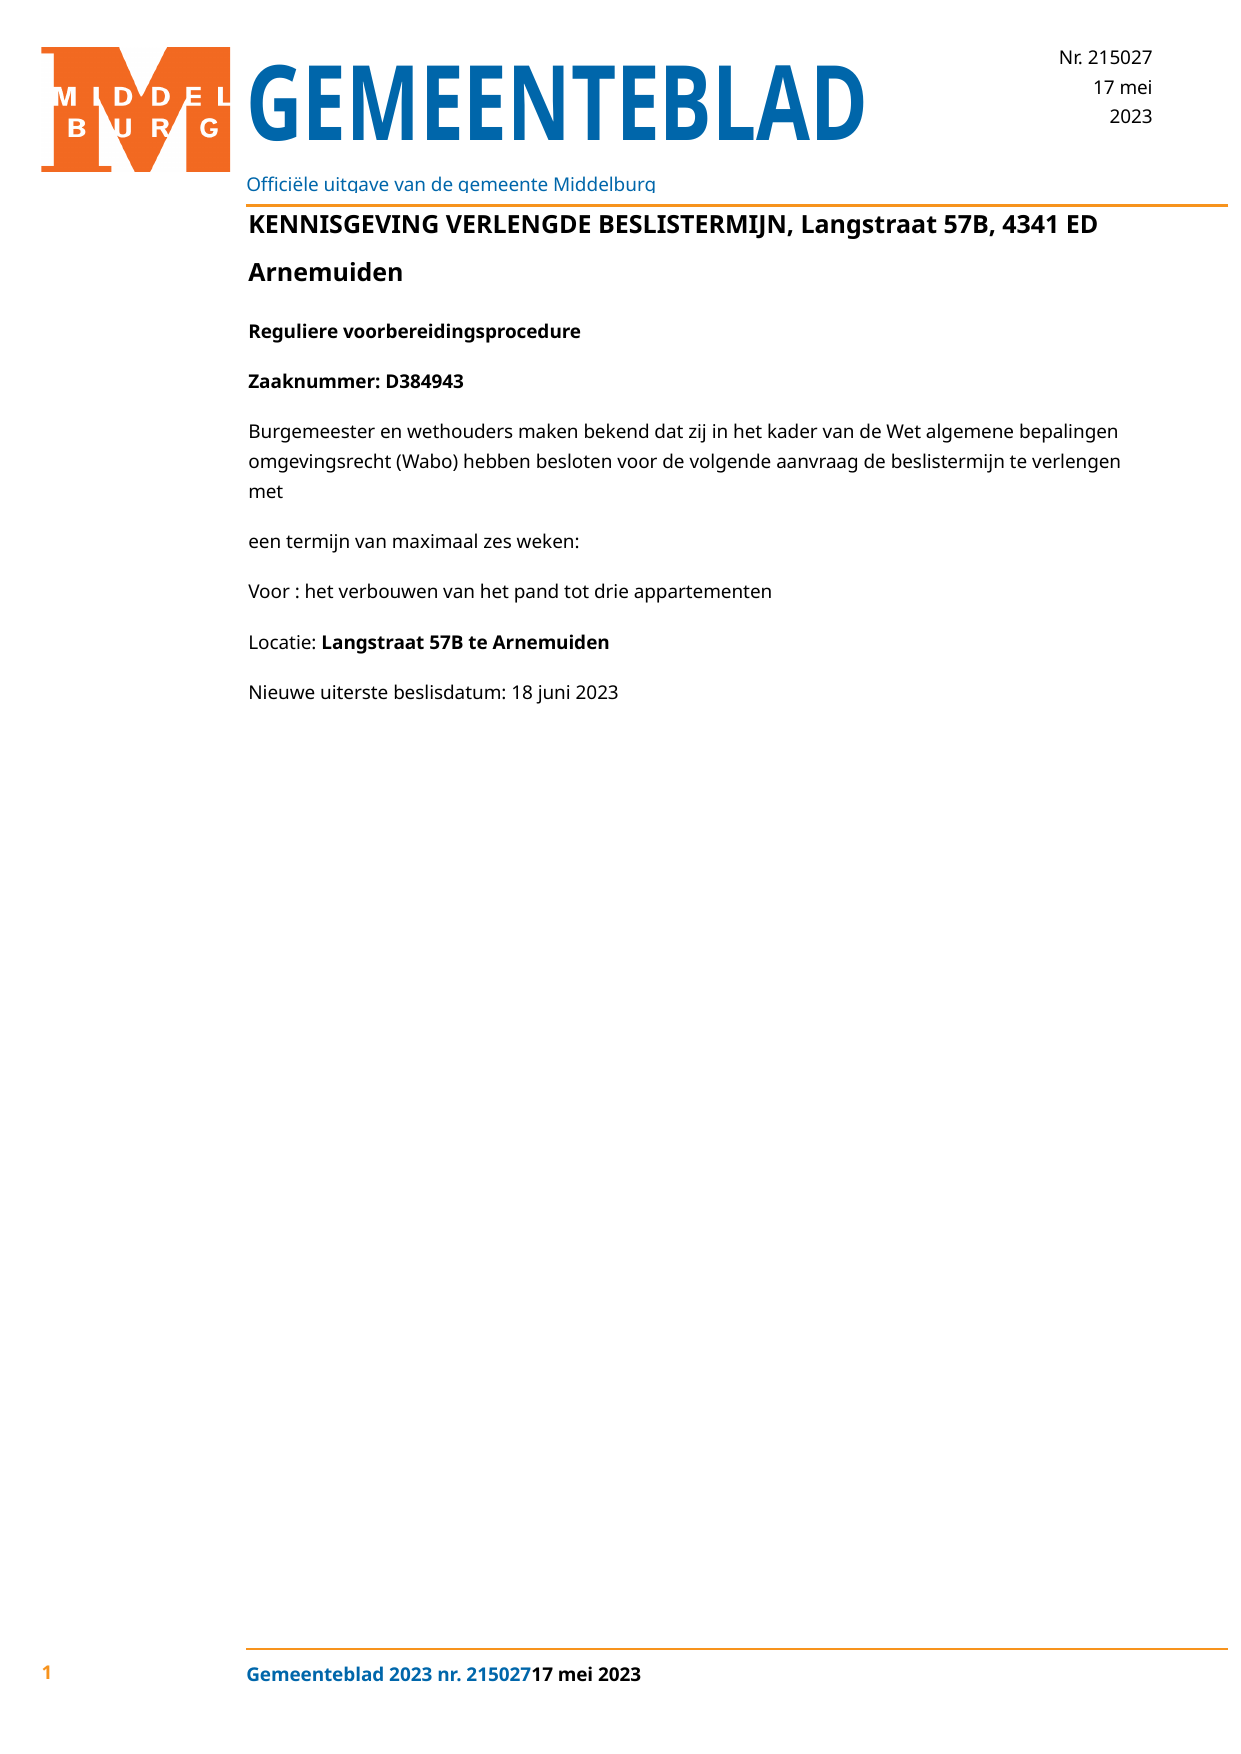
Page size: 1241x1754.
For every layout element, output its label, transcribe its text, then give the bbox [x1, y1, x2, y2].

text een termijn van maximaal zes weken: [248, 528, 1152, 554]
picture [41, 47, 231, 172]
text Reguliere voorbereidingsprocedure [248, 318, 1152, 344]
text Nieuwe uiterste beslisdatum: 18 juni 2023 [248, 679, 1152, 705]
text KENNISGEVING VERLENGDE BESLISTERMIJN, Langstraat 57B, 4341 ED Arnemuiden [248, 207, 1152, 288]
text Burgemeester en wethouders maken bekend dat zij in het kader van de Wet algemene bepalingen omgevingsrecht (Wabo) hebben besloten voor de volgende aanvraag de beslistermijn te verlengen met [248, 419, 1152, 504]
text Zaaknummer: D384943 [248, 368, 1152, 394]
text Locatie: Langstraat 57B te Arnemuiden [248, 629, 1152, 655]
text Voor : het verbouwen van het pand tot drie appartementen [248, 579, 1152, 604]
